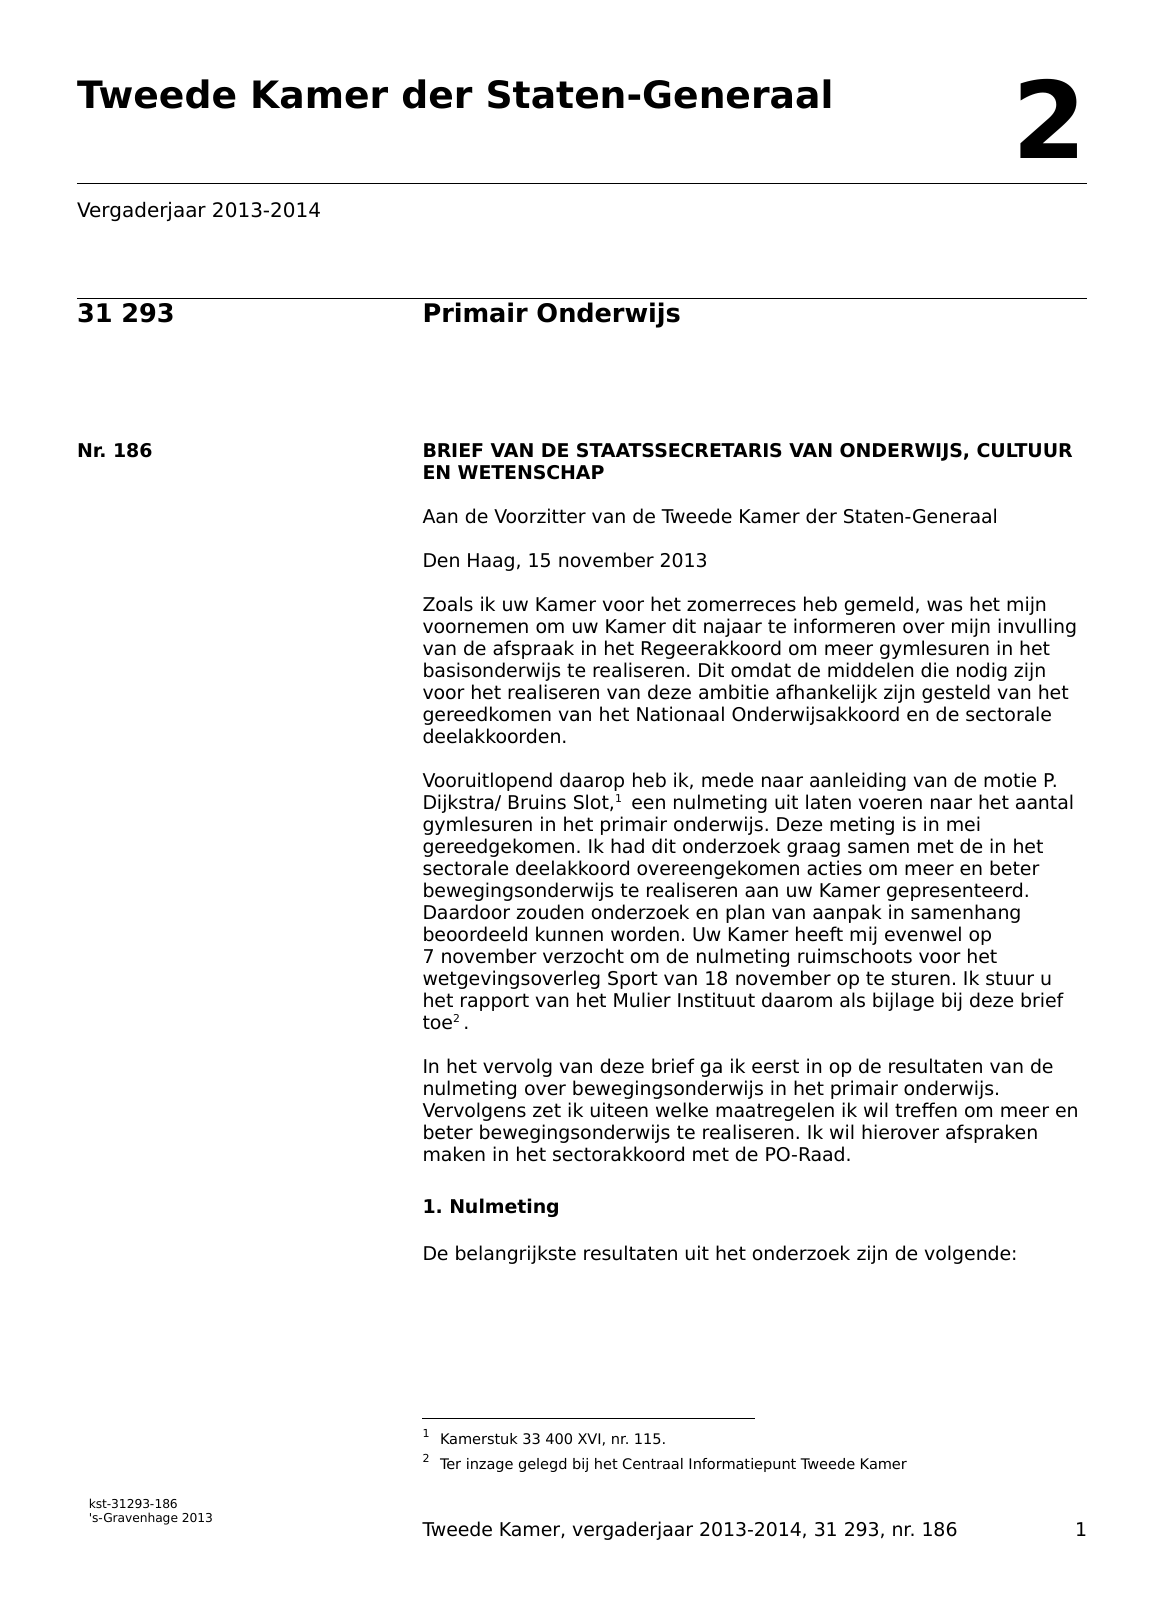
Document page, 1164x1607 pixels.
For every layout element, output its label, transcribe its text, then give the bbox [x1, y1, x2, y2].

text In het vervolg van deze brief ga ik eerst in op de resultaten van de nulmeting over bewegingsonderwijs in het primair onderwijs. Vervolgens zet ik uiteen welke maatregelen ik wil treffen om meer en beter bewegingsonderwijs te realiseren. Ik wil hierover afspraken maken in het sectorakkoord met de PO-Raad. [422, 1056, 1087, 1166]
text De belangrijkste resultaten uit het onderzoek zijn de volgende: [422, 1243, 1087, 1265]
table_header Tweede Kamer der Staten-Generaal [77, 59, 886, 183]
subtitle Nr. 186 BRIEF VAN DE STAATSSECRETARIS VAN ONDERWIJS, CULTUUR EN WETENSCHAP [77, 440, 1087, 484]
text kst-31293-186 [88, 1497, 323, 1511]
text Aan de Voorzitter van de Tweede Kamer der Staten-Generaal [422, 506, 1087, 528]
text 's-Gravenhage 2013 [88, 1511, 323, 1525]
subtitle 1. Nulmeting [422, 1196, 1087, 1218]
text Den Haag, 15 november 2013 [422, 550, 1087, 572]
text Vooruitlopend daarop heb ik, mede naar aanleiding van de motie P. Dijkstra/ Bruins Slot, een nulmeting uit laten voeren naar het aantal gymlesuren in het primair onderwijs. Deze meting is in mei gereedgekomen. Ik had dit onderzoek graag samen met de in het sectorale deelakkoord overeengekomen acties om meer en beter bewegingsonderwijs te realiseren aan uw Kamer gepresenteerd. Daardoor zouden onderzoek en plan van aanpak in samenhang beoordeeld kunnen worden. Uw Kamer heeft mij evenwel op 7 november verzocht om de nulmeting ruimschoots voor het wetgevingsoverleg Sport van 18 november op te sturen. Ik stuur u het rapport van het Mulier Instituut daarom als bijlage bij deze brief toe. [422, 770, 1087, 1034]
text Zoals ik uw Kamer voor het zomerreces heb gemeld, was het mijn voornemen om uw Kamer dit najaar te informeren over mijn invulling van de afspraak in het Regeerakkoord om meer gymlesuren in het basisonderwijs te realiseren. Dit omdat de middelen die nodig zijn voor het realiseren van deze ambitie afhankelijk zijn gesteld van het gereedkomen van het Nationaal Onderwijsakkoord en de sectorale deelakkoorden. [422, 594, 1087, 748]
table_header 2 [886, 59, 1087, 183]
table_cell Vergaderjaar 2013-2014 [77, 184, 1087, 298]
subtitle 31 293 Primair Onderwijs [77, 299, 1087, 329]
text Kamerstuk 33 400 XVI, nr. 115. [422, 1427, 1087, 1449]
text Ter inzage gelegd bij het Centraal Informatiepunt Tweede Kamer [422, 1452, 1087, 1474]
